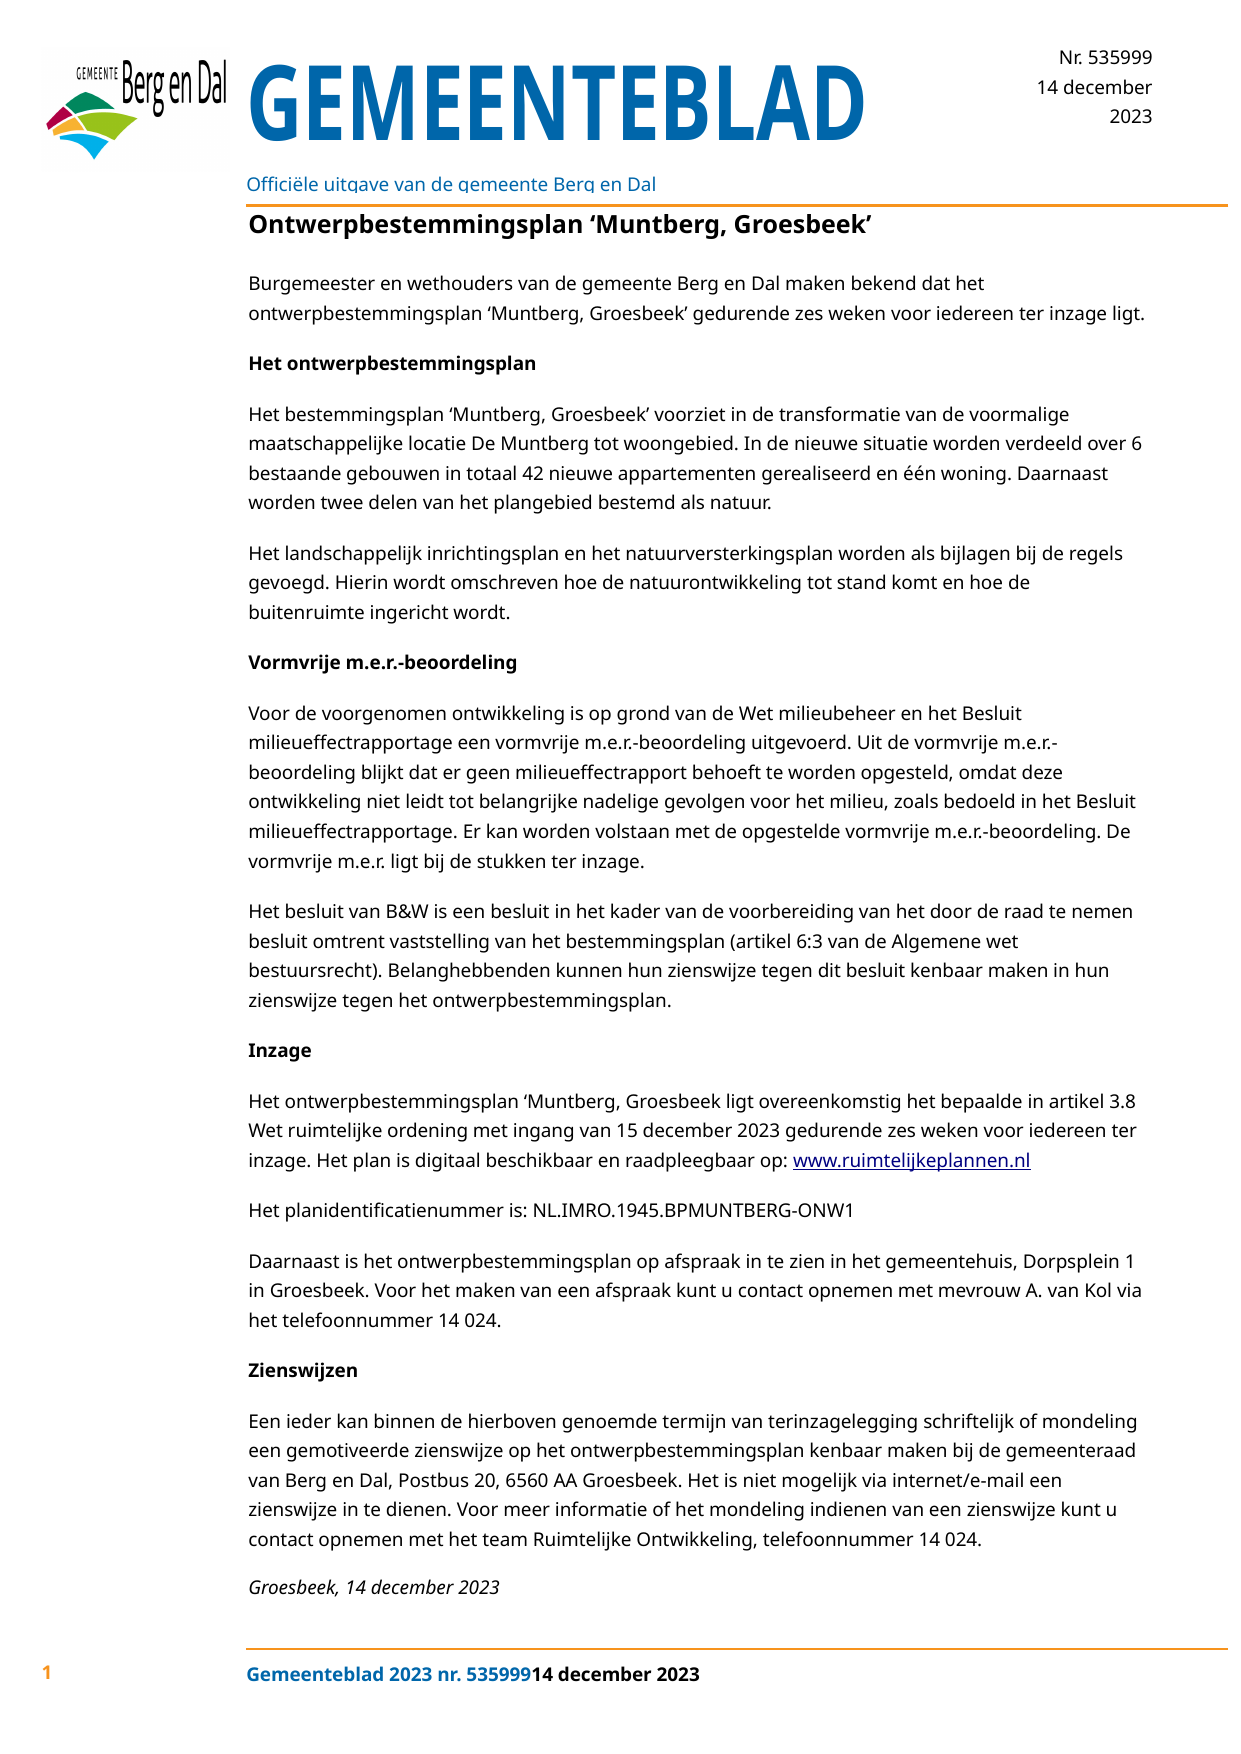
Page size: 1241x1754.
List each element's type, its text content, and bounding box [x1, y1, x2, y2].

text Het ontwerpbestemmingsplan [248, 350, 1152, 376]
text Het landschappelijk inrichtingsplan en het natuurversterkingsplan worden als bijlagen bij de regels gevoegd. Hierin wordt omschreven hoe de natuurontwikkeling tot stand komt en hoe de buitenruimte ingericht wordt. [248, 540, 1152, 625]
text Het planidentificatienummer is: NL.IMRO.1945.BPMUNTBERG-ONW1 [248, 1197, 1152, 1223]
text Ontwerpbestemmingsplan ‘Muntberg, Groesbeek’ [248, 207, 1152, 241]
text Daarnaast is het ontwerpbestemmingsplan op afspraak in te zien in het gemeentehuis, Dorpsplein 1 in Groesbeek. Voor het maken van een afspraak kunt u contact opnemen met mevrouw A. van Kol via het telefoonnummer 14 024. [248, 1248, 1152, 1333]
picture [41, 47, 231, 172]
text Voor de voorgenomen ontwikkeling is op grond van de Wet milieubeheer en het Besluit milieueffectrapportage een vormvrije m.e.r.-beoordeling uitgevoerd. Uit de vormvrije m.e.r.-beoordeling blijkt dat er geen milieueffectrapport behoeft te worden opgesteld, omdat deze ontwikkeling niet leidt tot belangrijke nadelige gevolgen voor het milieu, zoals bedoeld in het Besluit milieueffectrapportage. Er kan worden volstaan met de opgestelde vormvrije m.e.r.-beoordeling. De vormvrije m.e.r. ligt bij de stukken ter inzage. [248, 700, 1152, 873]
text Het besluit van B&W is een besluit in het kader van de voorbereiding van het door de raad te nemen besluit omtrent vaststelling van het bestemmingsplan (artikel 6:3 van de Algemene wet bestuursrecht). Belanghebbenden kunnen hun zienswijze tegen dit besluit kenbaar maken in hun zienswijze tegen het ontwerpbestemmingsplan. [248, 898, 1152, 1013]
text Vormvrije m.e.r.-beoordeling [248, 649, 1152, 675]
text Zienswijzen [248, 1357, 1152, 1383]
text Een ieder kan binnen de hierboven genoemde termijn van terinzagelegging schriftelijk of mondeling een gemotiveerde zienswijze op het ontwerpbestemmingsplan kenbaar maken bij de gemeenteraad van Berg en Dal, Postbus 20, 6560 AA Groesbeek. Het is niet mogelijk via internet/e-mail een zienswijze in te dienen. Voor meer informatie of het mondeling indienen van een zienswijze kunt u contact opnemen met het team Ruimtelijke Ontwikkeling, telefoonnummer 14 024. [248, 1408, 1152, 1552]
text Burgemeester en wethouders van de gemeente Berg en Dal maken bekend dat het ontwerpbestemmingsplan ‘Muntberg, Groesbeek’ gedurende zes weken voor iedereen ter inzage ligt. [248, 270, 1152, 326]
text Het bestemmingsplan ‘Muntberg, Groesbeek’ voorziet in de transformatie van de voormalige maatschappelijke locatie De Muntberg tot woongebied. In de nieuwe situatie worden verdeeld over 6 bestaande gebouwen in totaal 42 nieuwe appartementen gerealiseerd en één woning. Daarnaast worden twee delen van het plangebied bestemd als natuur. [248, 401, 1152, 515]
text Inzage [248, 1037, 1152, 1063]
text Groesbeek, 14 december 2023 [248, 1574, 1152, 1600]
text Het ontwerpbestemmingsplan ‘Muntberg, Groesbeek ligt overeenkomstig het bepaalde in artikel 3.8 Wet ruimtelijke ordening met ingang van 15 december 2023 gedurende zes weken voor iedereen ter inzage. Het plan is digitaal beschikbaar en raadpleegbaar op: www.ruimtelijkeplannen.nl [248, 1088, 1152, 1173]
